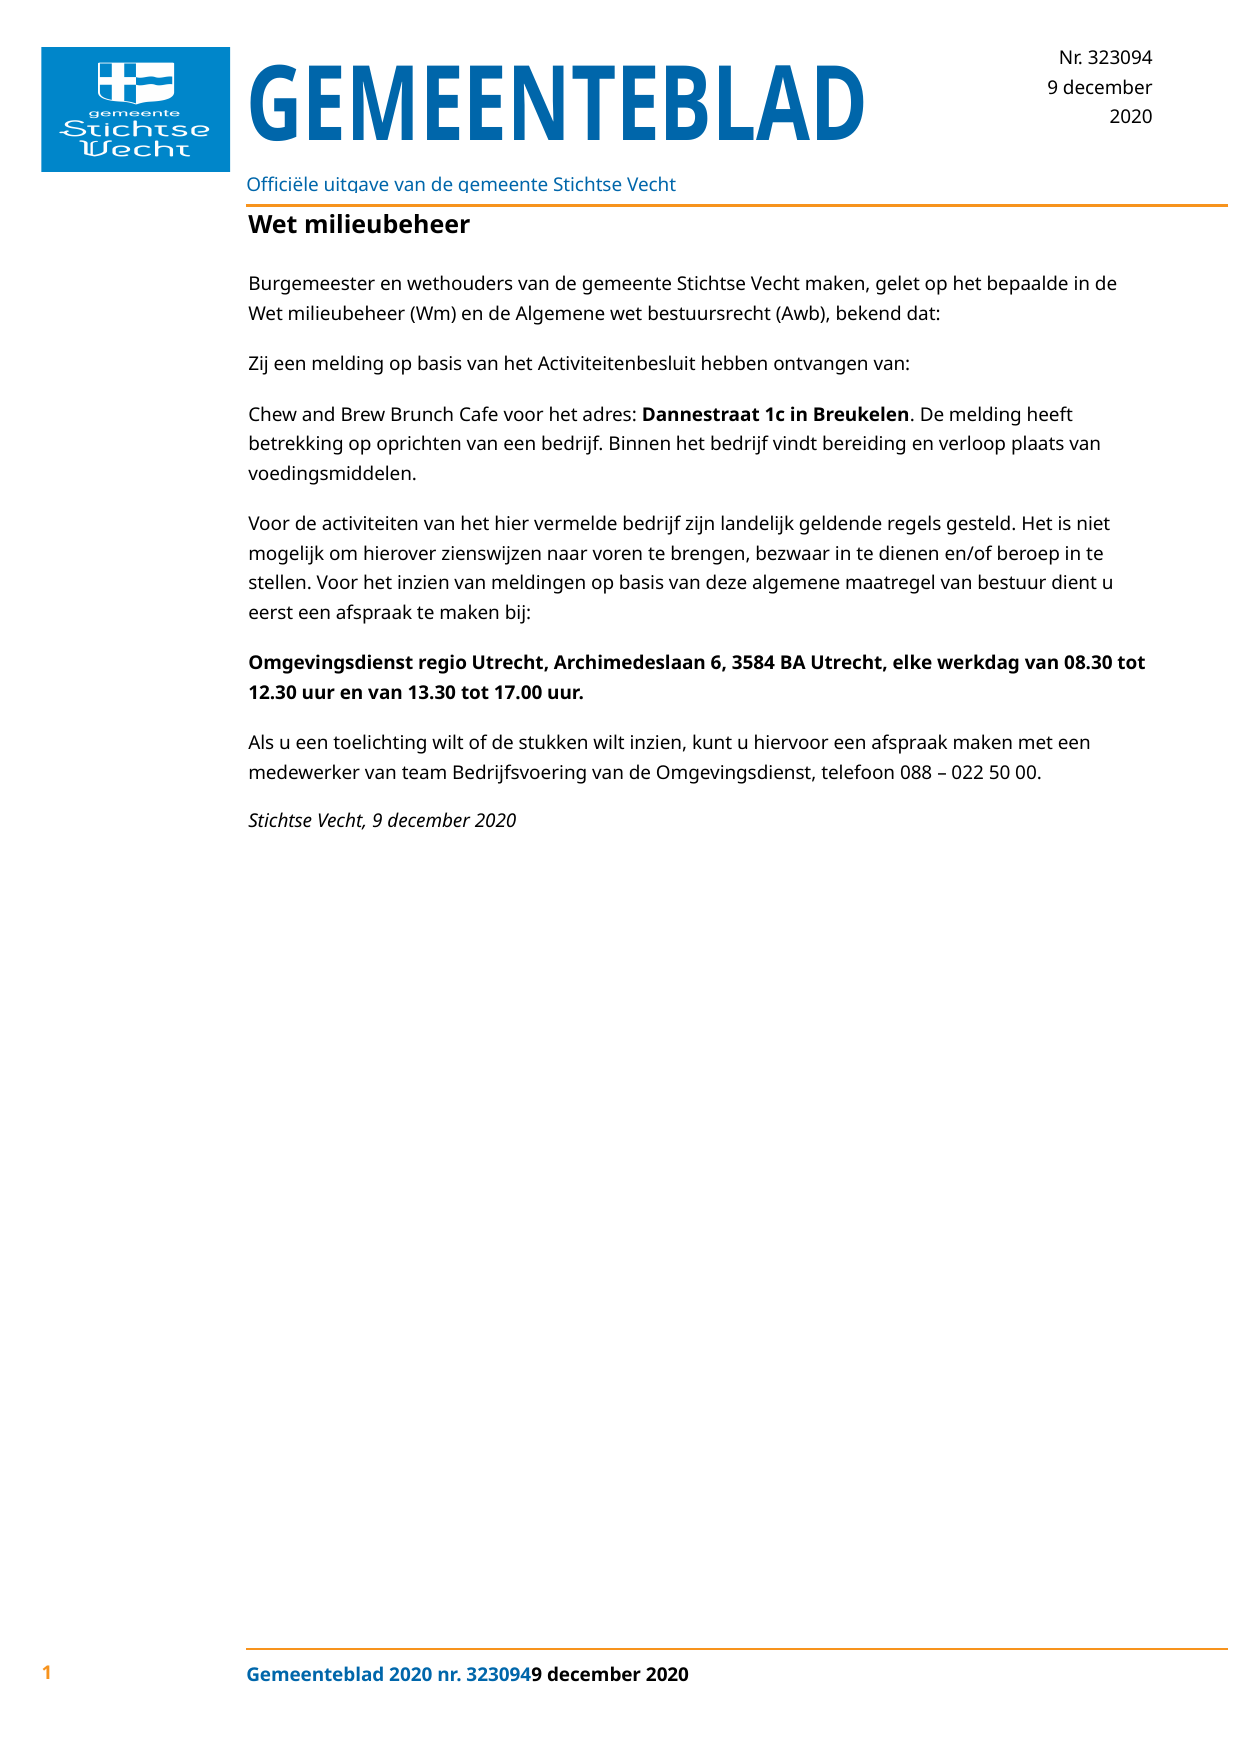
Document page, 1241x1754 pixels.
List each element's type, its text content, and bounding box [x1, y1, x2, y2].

text Wet milieubeheer [248, 207, 1152, 241]
picture [137, 63, 174, 103]
text Omgevingsdienst regio Utrecht, Archimedeslaan 6, 3584 BA Utrecht, elke werkdag van 08.30 tot 12.30 uur en van 13.30 tot 17.00 uur. [248, 649, 1152, 705]
text Voor de activiteiten van het hier vermelde bedrijf zijn landelijk geldende regels gesteld. Het is niet mogelijk om hierover zienswijzen naar voren te brengen, bezwaar in te dienen en/of beroep in te stellen. Voor het inzien van meldingen op basis van deze algemene maatregel van bestuur dient u eerst een afspraak te maken bij: [248, 510, 1152, 625]
text Chew and Brew Brunch Cafe voor het adres: Dannestraat 1c in Breukelen. De melding heeft betrekking op oprichten van een bedrijf. Binnen het bedrijf vindt bereiding en verloop plaats van voedingsmiddelen. [248, 401, 1152, 486]
text Als u een toelichting wilt of de stukken wilt inzien, kunt u hiervoor een afspraak maken met een medewerker van team Bedrijfsvoering van de Omgevingsdienst, telefoon 088 – 022 50 00. [248, 729, 1152, 785]
text Stichtse Vecht, 9 december 2020 [248, 807, 1152, 833]
text Burgemeester en wethouders van de gemeente Stichtse Vecht maken, gelet op het bepaalde in de Wet milieubeheer (Wm) en de Algemene wet bestuursrecht (Awb), bekend dat: [248, 270, 1152, 326]
picture [99, 63, 135, 101]
text Zij een melding op basis van het Activiteitenbesluit hebben ontvangen van: [248, 350, 1152, 376]
